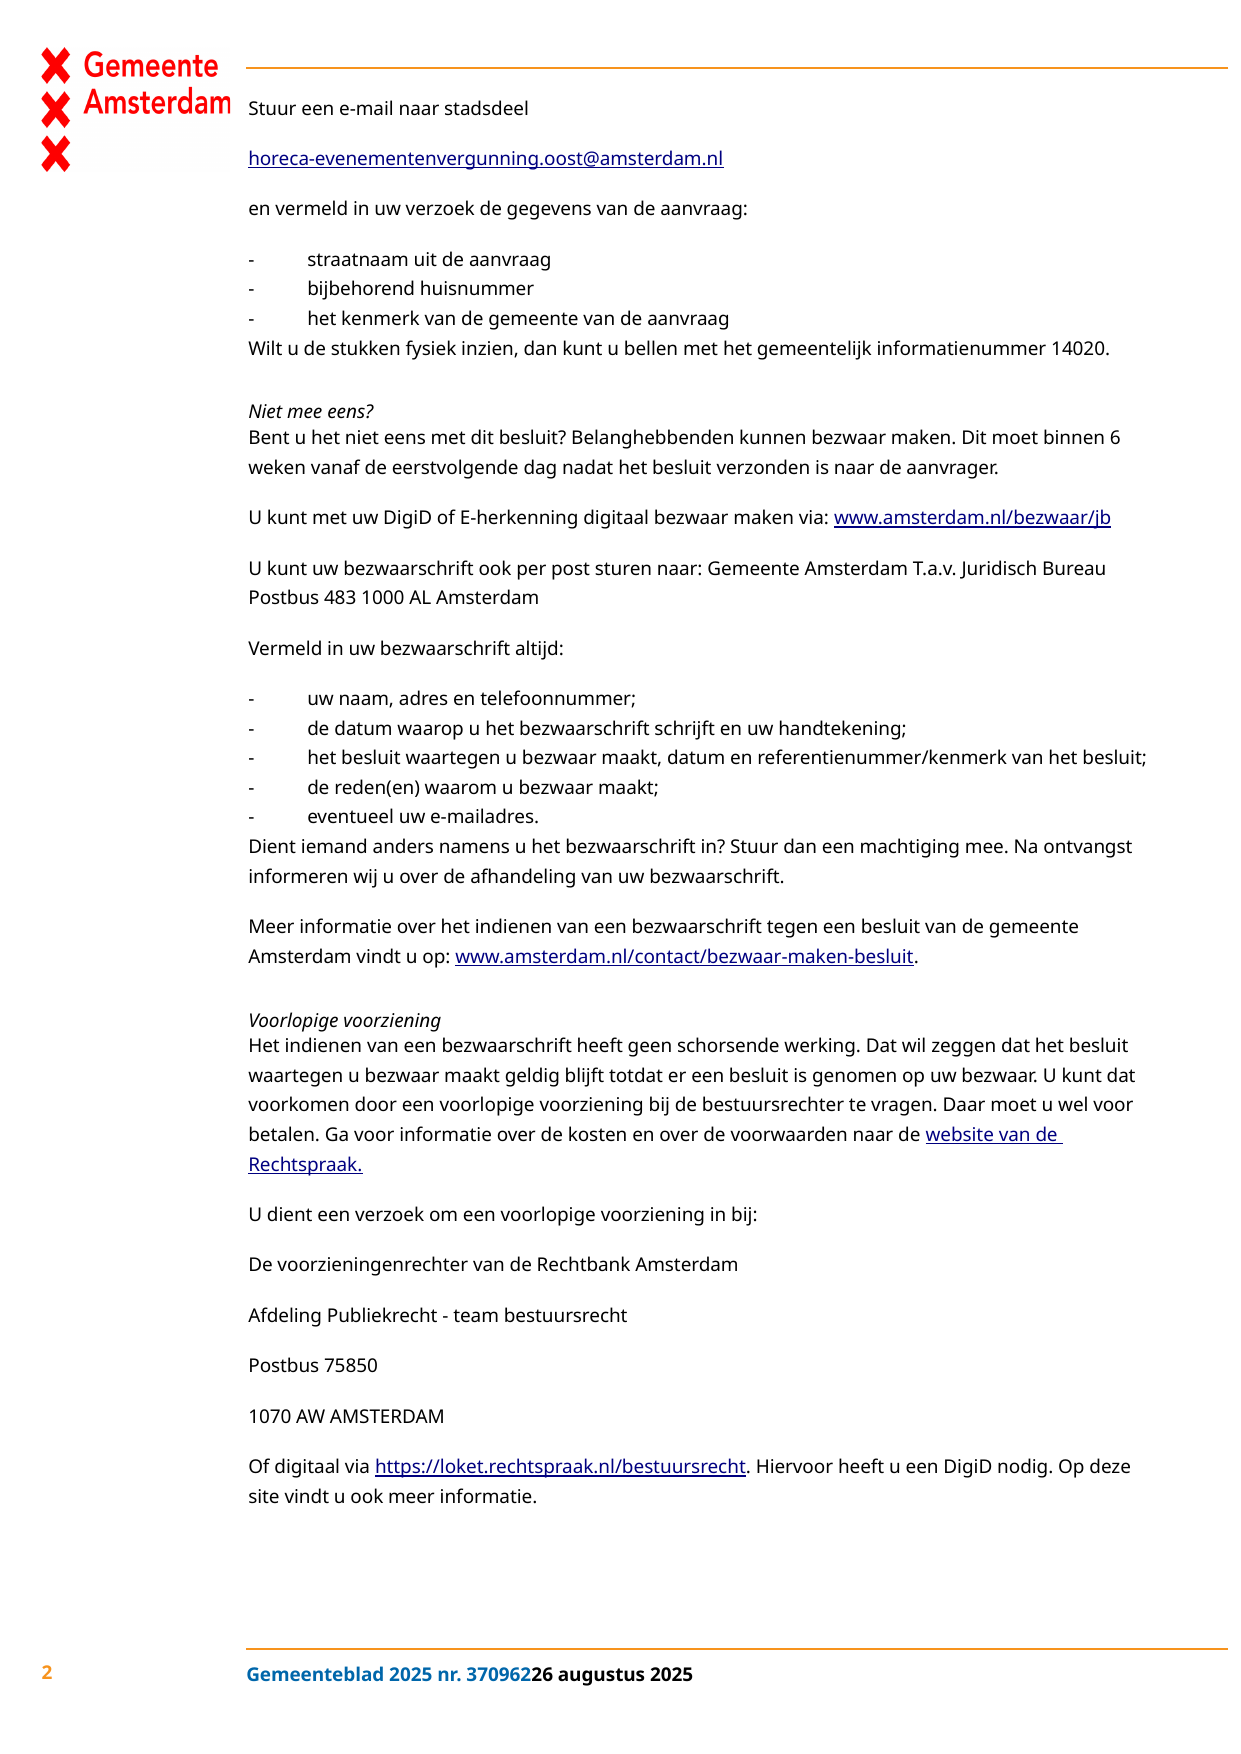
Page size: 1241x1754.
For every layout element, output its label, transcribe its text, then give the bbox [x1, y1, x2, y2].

text Postbus 75850 [248, 1352, 1152, 1378]
text Bent u het niet eens met dit besluit? Belanghebbenden kunnen bezwaar maken. Dit moet binnen 6 weken vanaf de eerstvolgende dag nadat het besluit verzonden is naar de aanvrager. [248, 424, 1152, 480]
text Dient iemand anders namens u het bezwaarschrift in? Stuur dan een machtiging mee. Na ontvangst informeren wij u over de afhandeling van uw bezwaarschrift. [248, 833, 1152, 888]
text U dient een verzoek om een voorlopige voorziening in bij: [248, 1201, 1152, 1227]
text Of digitaal via https://loket.rechtspraak.nl/bestuursrecht. Hiervoor heeft u een DigiD nodig. Op deze site vindt u ook meer informatie. [248, 1453, 1152, 1509]
text Niet mee eens? [248, 399, 1152, 424]
text Voorlopige voorziening [248, 1007, 1152, 1032]
text 1070 AW AMSTERDAM [248, 1403, 1152, 1429]
text U kunt met uw DigiD of E-herkenning digitaal bezwaar maken via: www.amsterdam.nl/bezwaar/jb [248, 504, 1152, 530]
text en vermeld in uw verzoek de gegevens van de aanvraag: [248, 196, 1152, 221]
list de reden(en) waarom u bezwaar maakt; [248, 774, 1152, 800]
list straatnaam uit de aanvraag [248, 246, 1152, 272]
text Vermeld in uw bezwaarschrift altijd: [248, 635, 1152, 661]
picture [41, 47, 231, 172]
text Wilt u de stukken fysiek inzien, dan kunt u bellen met het gemeentelijk informatienummer 14020. [248, 335, 1152, 361]
text Meer informatie over het indienen van een bezwaarschrift tegen een besluit van de gemeente Amsterdam vindt u op: www.amsterdam.nl/contact/bezwaar-maken-besluit. [248, 913, 1152, 968]
list uw naam, adres en telefoonnummer; [248, 685, 1152, 711]
text Het indienen van een bezwaarschrift heeft geen schorsende werking. Dat wil zeggen dat het besluit waartegen u bezwaar maakt geldig blijft totdat er een besluit is genomen op uw bezwaar. U kunt dat voorkomen door een voorlopige voorziening bij de bestuursrechter te vragen. Daar moet u wel voor betalen. Ga voor informatie over de kosten en over de voorwaarden naar de website van de Rechtspraak. [248, 1032, 1152, 1177]
list het kenmerk van de gemeente van de aanvraag [248, 305, 1152, 331]
list de datum waarop u het bezwaarschrift schrijft en uw handtekening; [248, 715, 1152, 741]
text De voorzieningenrechter van de Rechtbank Amsterdam [248, 1252, 1152, 1277]
list eventueel uw e-mailadres. [248, 804, 1152, 829]
text Afdeling Publiekrecht - team bestuursrecht [248, 1302, 1152, 1328]
text Stuur een e-mail naar stadsdeel [248, 95, 1152, 121]
list het besluit waartegen u bezwaar maakt, datum en referentienummer/kenmerk van het besluit; [248, 744, 1152, 770]
text U kunt uw bezwaarschrift ook per post sturen naar: Gemeente Amsterdam T.a.v. Juridisch Bureau Postbus 483 1000 AL Amsterdam [248, 555, 1152, 610]
text horeca-evenementenvergunning.oost@amsterdam.nl [248, 145, 1152, 171]
list bijbehorend huisnummer [248, 276, 1152, 301]
